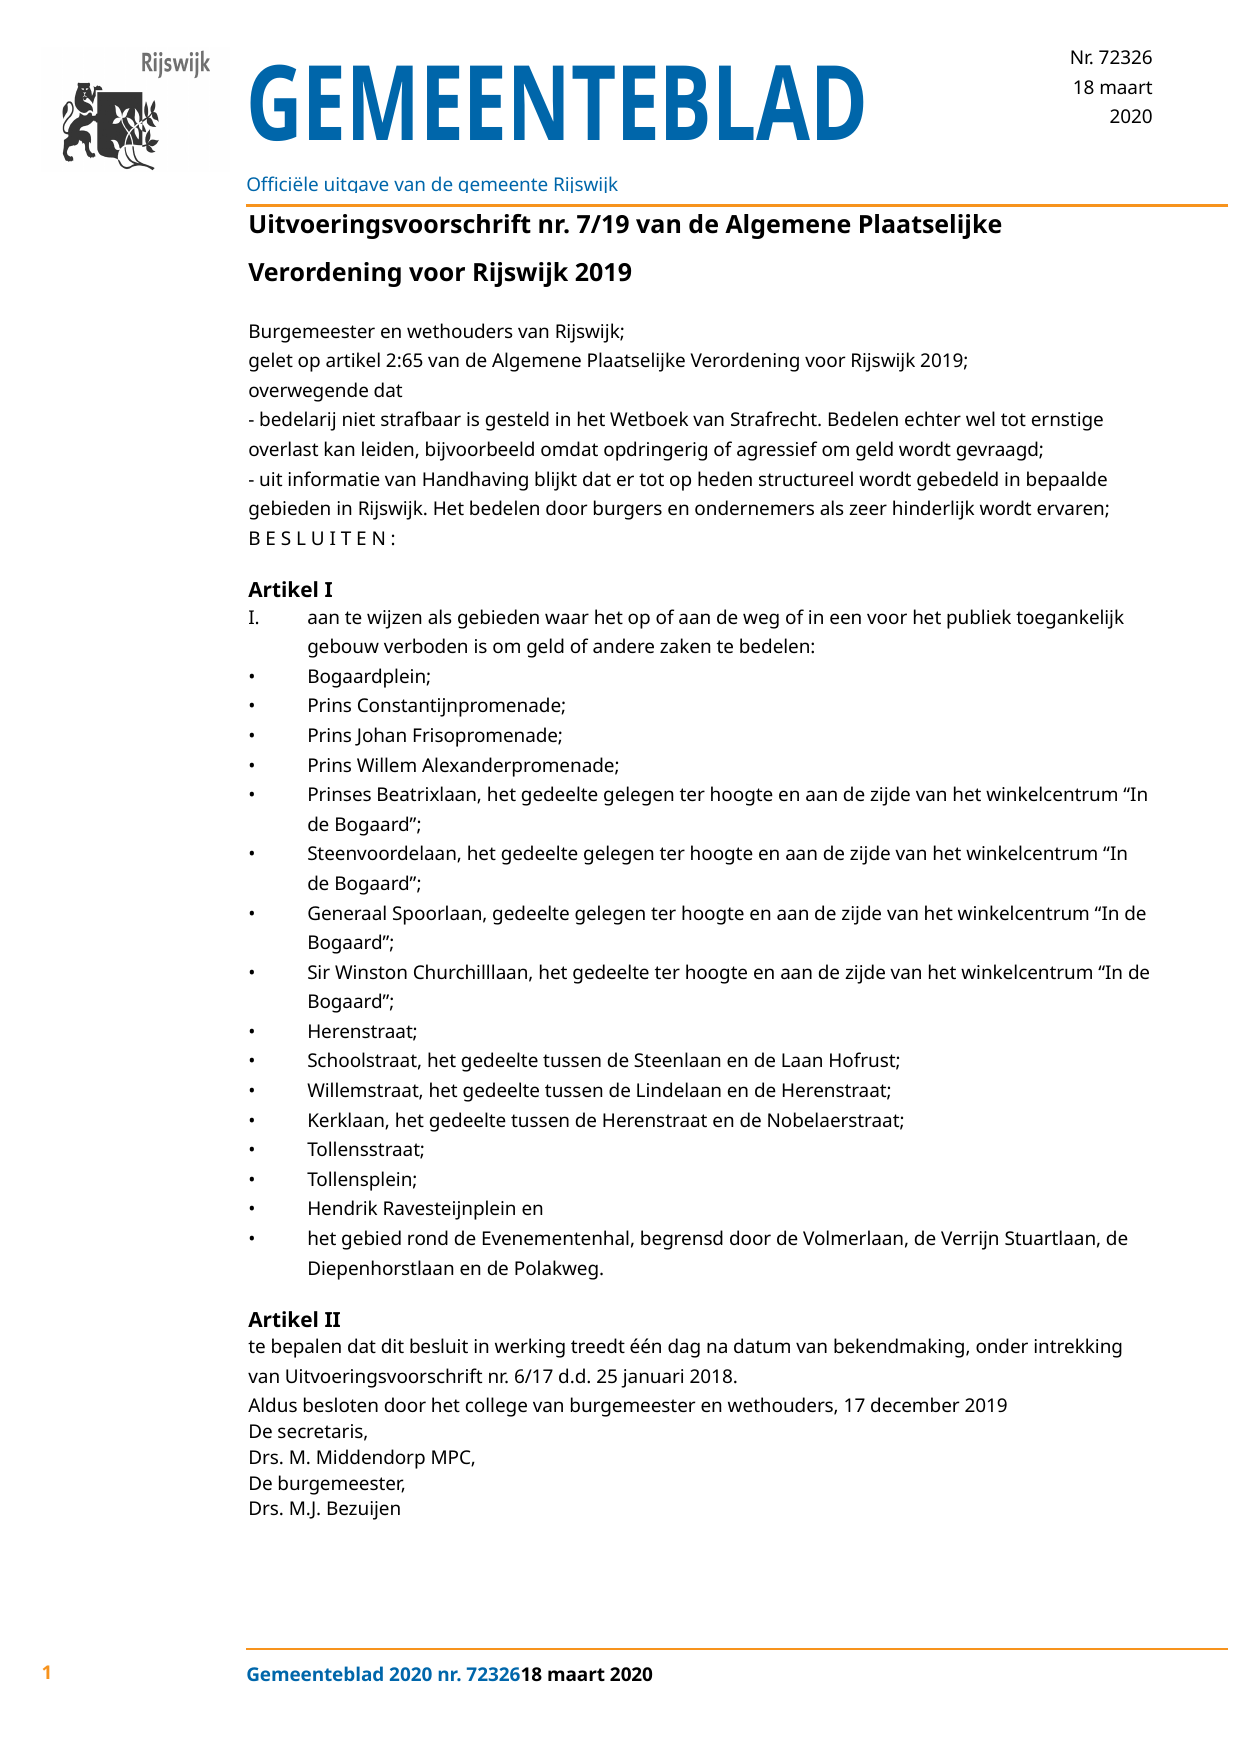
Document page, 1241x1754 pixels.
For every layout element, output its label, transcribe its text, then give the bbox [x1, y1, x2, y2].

text Drs. M.J. Bezuijen [248, 1496, 1152, 1521]
text Drs. M. Middendorp MPC, [248, 1444, 1152, 1470]
text gelet op artikel 2:65 van de Algemene Plaatselijke Verordening voor Rijswijk 2019; [248, 347, 1152, 373]
text De secretaris, [248, 1418, 1152, 1444]
list Hendrik Ravesteijnplein en [248, 1196, 1152, 1221]
list Schoolstraat, het gedeelte tussen de Steenlaan en de Laan Hofrust; [248, 1048, 1152, 1073]
text te bepalen dat dit besluit in werking treedt één dag na datum van bekendmaking, onder intrekking van Uitvoeringsvoorschrift nr. 6/17 d.d. 25 januari 2018. [248, 1333, 1152, 1389]
list Tollensplein; [248, 1166, 1152, 1192]
text B E S L U I T E N : [248, 525, 1152, 551]
list Steenvoordelaan, het gedeelte gelegen ter hoogte en aan de zijde van het winkelcentrum “In de Bogaard”; [248, 841, 1152, 896]
list Prins Johan Frisopromenade; [248, 722, 1152, 748]
text Burgemeester en wethouders van Rijswijk; [248, 318, 1152, 344]
text - bedelarij niet strafbaar is gesteld in het Wetboek van Strafrecht. Bedelen echter wel tot ernstige overlast kan leiden, bijvoorbeeld omdat opdringerig of agressief om geld wordt gevraagd; [248, 407, 1152, 462]
text overwegende dat [248, 377, 1152, 403]
list Sir Winston Churchilllaan, het gedeelte ter hoogte en aan de zijde van het winkelcentrum “In de Bogaard”; [248, 959, 1152, 1014]
text Artikel II [248, 1305, 1152, 1333]
list Herenstraat; [248, 1018, 1152, 1044]
list Willemstraat, het gedeelte tussen de Lindelaan en de Herenstraat; [248, 1077, 1152, 1103]
text Artikel I [248, 575, 1152, 604]
text De burgemeester, [248, 1470, 1152, 1496]
text Uitvoeringsvoorschrift nr. 7/19 van de Algemene Plaatselijke Verordening voor Rijswijk 2019 [248, 207, 1152, 288]
list Tollensstraat; [248, 1136, 1152, 1162]
list Prinses Beatrixlaan, het gedeelte gelegen ter hoogte en aan de zijde van het winkelcentrum “In de Bogaard”; [248, 781, 1152, 837]
list Bogaardplein; [248, 663, 1152, 689]
list aan te wijzen als gebieden waar het op of aan de weg of in een voor het publiek toegankelijk gebouw verboden is om geld of andere zaken te bedelen: [248, 604, 1152, 659]
list het gebied rond de Evenementenhal, begrensd door de Volmerlaan, de Verrijn Stuartlaan, de Diepenhorstlaan en de Polakweg. [248, 1225, 1152, 1280]
picture [41, 47, 231, 172]
list Generaal Spoorlaan, gedeelte gelegen ter hoogte en aan de zijde van het winkelcentrum “In de Bogaard”; [248, 900, 1152, 955]
text - uit informatie van Handhaving blijkt dat er tot op heden structureel wordt gebedeld in bepaalde gebieden in Rijswijk. Het bedelen door burgers en ondernemers als zeer hinderlijk wordt ervaren; [248, 466, 1152, 521]
list Prins Willem Alexanderpromenade; [248, 752, 1152, 777]
text Aldus besloten door het college van burgemeester en wethouders, 17 december 2019 [248, 1393, 1152, 1418]
list Prins Constantijnpromenade; [248, 693, 1152, 718]
list Kerklaan, het gedeelte tussen de Herenstraat en de Nobelaerstraat; [248, 1107, 1152, 1132]
